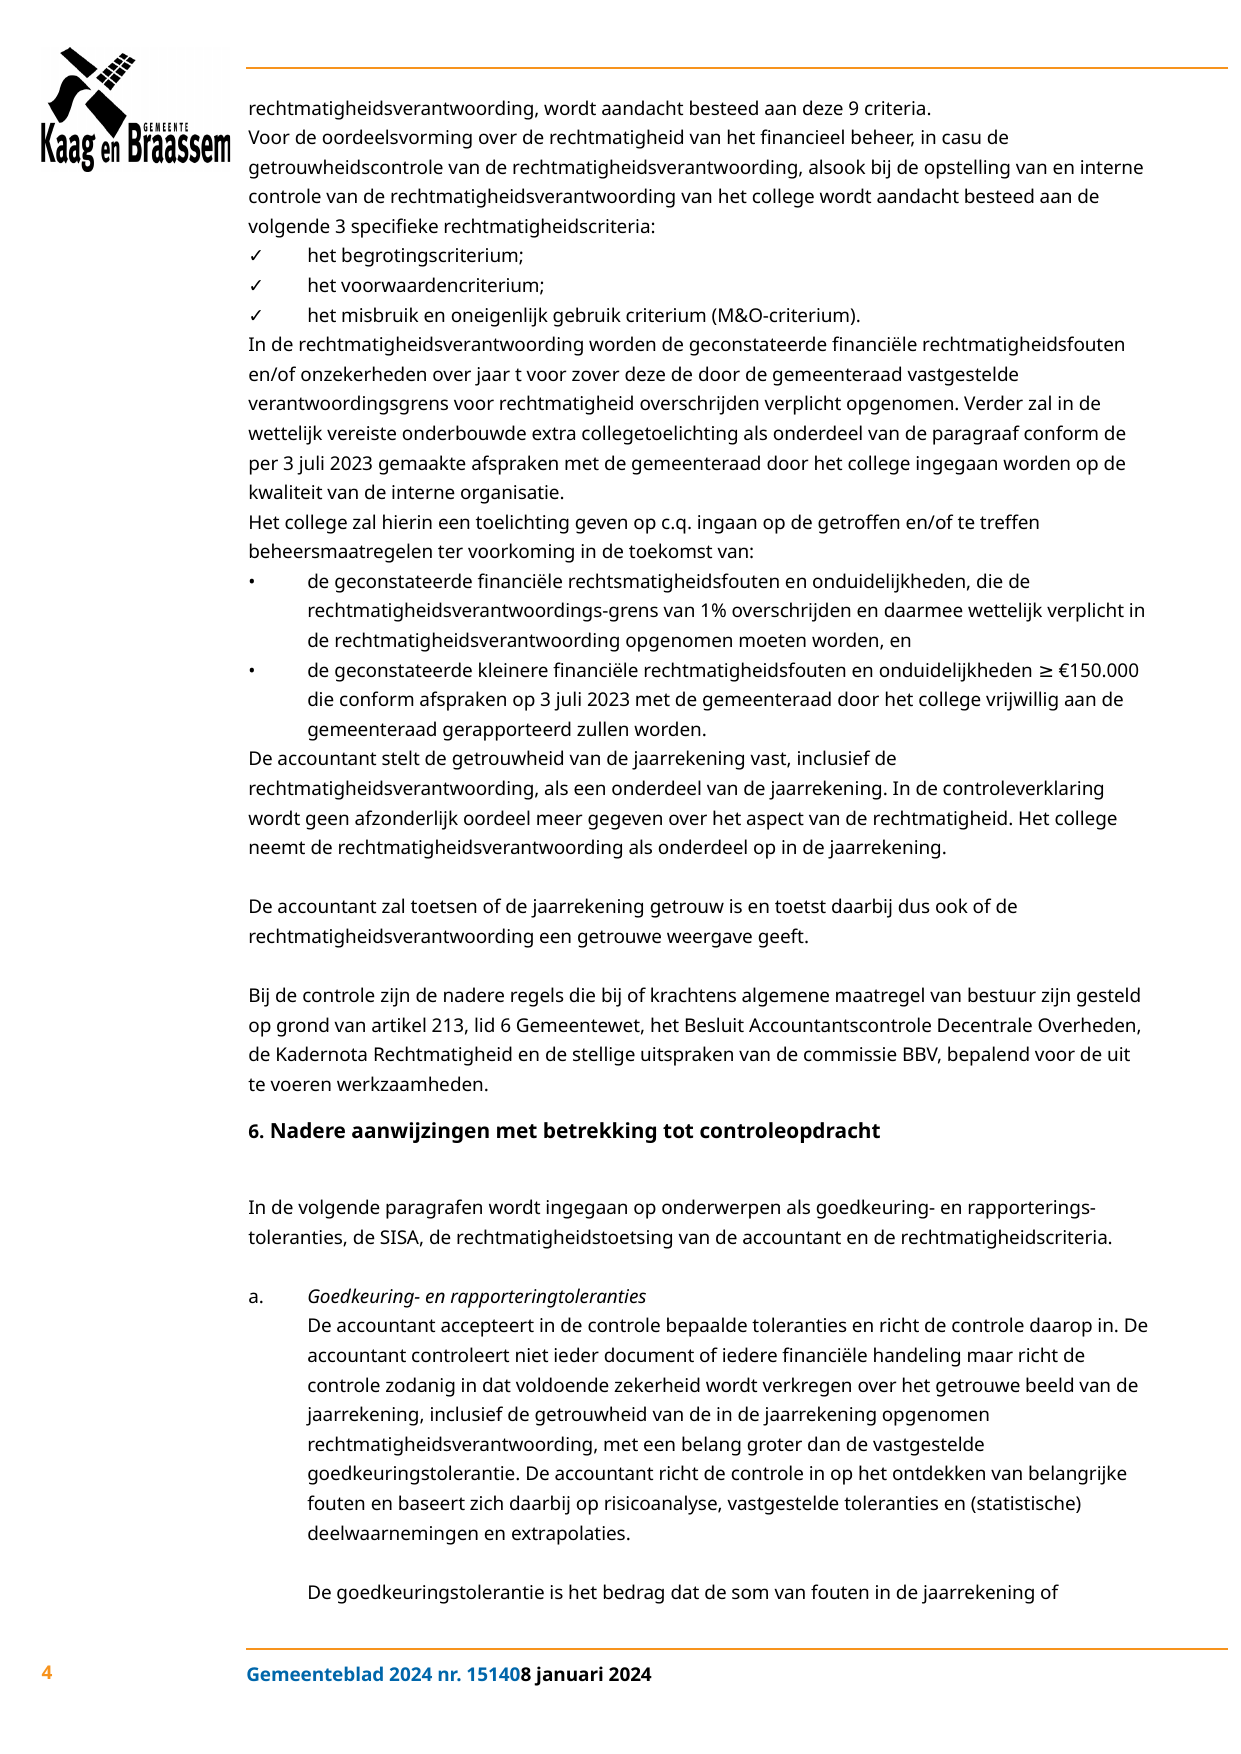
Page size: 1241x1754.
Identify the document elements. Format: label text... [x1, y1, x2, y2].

text De accountant zal toetsen of de jaarrekening getrouw is en toetst daarbij dus ook of de rechtmatigheidsverantwoording een getrouwe weergave geeft. [248, 893, 1152, 949]
list de geconstateerde financiële rechtsmatigheidsfouten en onduidelijkheden, die de rechtmatigheidsverantwoordings-grens van 1% overschrijden en daarmee wettelijk verplicht in de rechtmatigheidsverantwoording opgenomen moeten worden, en [248, 568, 1152, 653]
list Goedkeuring- en rapporteringtoleranties [248, 1283, 1152, 1309]
list het begrotingscriterium; [248, 243, 1152, 268]
text 6. Nadere aanwijzingen met betrekking tot controleopdracht [248, 1117, 1152, 1145]
text Het college zal hierin een toelichting geven op c.q. ingaan op de getroffen en/of te treffen beheersmaatregelen ter voorkoming in de toekomst van: [248, 509, 1152, 564]
text Bij de controle zijn de nadere regels die bij of krachtens algemene maatregel van bestuur zijn gesteld op grond van artikel 213, lid 6 Gemeentewet, het Besluit Accountantscontrole Decentrale Overheden, de Kadernota Rechtmatigheid en de stellige uitspraken van de commissie BBV, bepalend voor de uit te voeren werkzaamheden. [248, 982, 1152, 1097]
list De goedkeuringstolerantie is het bedrag dat de som van fouten in de jaarrekening of [248, 1579, 1152, 1605]
list het voorwaardencriterium; [248, 272, 1152, 298]
list De accountant accepteert in de controle bepaalde toleranties en richt de controle daarop in. De accountant controleert niet ieder document of iedere financiële handeling maar richt de controle zodanig in dat voldoende zekerheid wordt verkregen over het getrouwe beeld van de jaarrekening, inclusief de getrouwheid van de in de jaarrekening opgenomen rechtmatigheidsverantwoording, met een belang groter dan de vastgestelde goedkeuringstolerantie. De accountant richt de controle in op het ontdekken van belangrijke fouten en baseert zich daarbij op risicoanalyse, vastgestelde toleranties en (statistische) deelwaarnemingen en extrapolaties. [248, 1313, 1152, 1546]
text De accountant stelt de getrouwheid van de jaarrekening vast, inclusief de rechtmatigheidsverantwoording, als een onderdeel van de jaarrekening. In de controleverklaring wordt geen afzonderlijk oordeel meer gegeven over het aspect van de rechtmatigheid. Het college neemt de rechtmatigheidsverantwoording als onderdeel op in de jaarrekening. [248, 746, 1152, 860]
list de geconstateerde kleinere financiële rechtmatigheidsfouten en onduidelijkheden ≥ €150.000 die conform afspraken op 3 juli 2023 met de gemeenteraad door het college vrijwillig aan de gemeenteraad gerapporteerd zullen worden. [248, 657, 1152, 742]
text In de volgende paragrafen wordt ingegaan op onderwerpen als goedkeuring- en rapporterings-toleranties, de SISA, de rechtmatigheidstoetsing van de accountant en de rechtmatigheidscriteria. [248, 1194, 1152, 1250]
text rechtmatigheidsverantwoording, wordt aandacht besteed aan deze 9 criteria. [248, 95, 1152, 121]
list het misbruik en oneigenlijk gebruik criterium (M&O-criterium). [248, 302, 1152, 328]
text Voor de oordeelsvorming over de rechtmatigheid van het financieel beheer, in casu de getrouwheidscontrole van de rechtmatigheidsverantwoording, alsook bij de opstelling van en interne controle van de rechtmatigheidsverantwoording van het college wordt aandacht besteed aan de volgende 3 specifieke rechtmatigheidscriteria: [248, 124, 1152, 239]
picture [41, 47, 231, 172]
text In de rechtmatigheidsverantwoording worden de geconstateerde financiële rechtmatigheidsfouten en/of onzekerheden over jaar t voor zover deze de door de gemeenteraad vastgestelde verantwoordingsgrens voor rechtmatigheid overschrijden verplicht opgenomen. Verder zal in de wettelijk vereiste onderbouwde extra collegetoelichting als onderdeel van de paragraaf conform de per 3 juli 2023 gemaakte afspraken met de gemeenteraad door het college ingegaan worden op de kwaliteit van de interne organisatie. [248, 331, 1152, 505]
